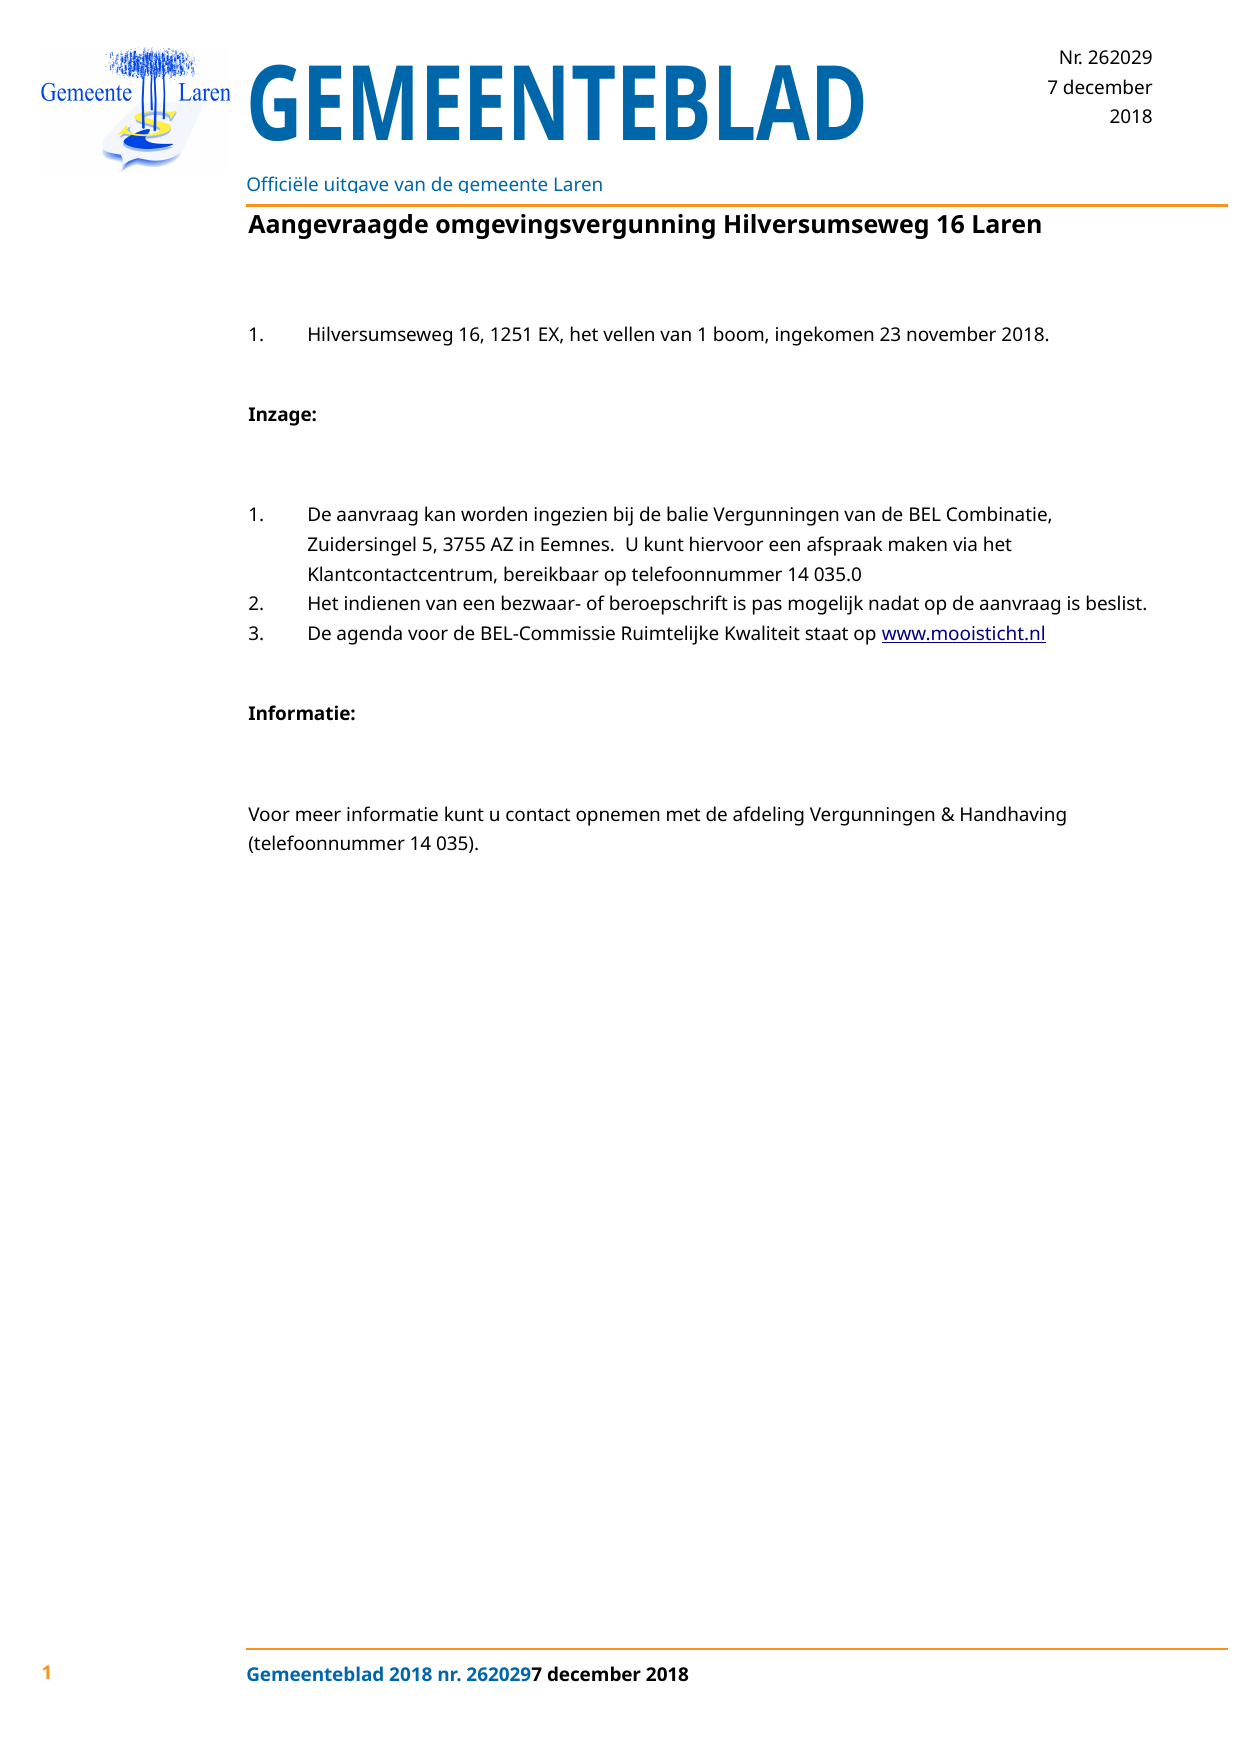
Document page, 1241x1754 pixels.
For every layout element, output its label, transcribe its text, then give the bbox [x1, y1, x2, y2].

picture [41, 47, 231, 172]
list Hilversumseweg 16, 1251 EX, het vellen van 1 boom, ingekomen 23 november 2018. [248, 321, 1152, 346]
list De agenda voor de BEL-Commissie Ruimtelijke Kwaliteit staat op www.mooisticht.nl [248, 620, 1152, 646]
text Informatie: [248, 700, 1152, 726]
text Inzage: [248, 401, 1152, 426]
list Het indienen van een bezwaar- of beroepschrift is pas mogelijk nadat op de aanvraag is beslist. [248, 590, 1152, 616]
text Aangevraagde omgevingsvergunning Hilversumseweg 16 Laren [248, 207, 1152, 241]
text Voor meer informatie kunt u contact opnemen met de afdeling Vergunningen & Handhaving (telefoonnummer 14 035). [248, 801, 1152, 856]
list De aanvraag kan worden ingezien bij de balie Vergunningen van de BEL Combinatie, Zuidersingel 5, 3755 AZ in Eemnes. U kunt hiervoor een afspraak maken via het Klantcontactcentrum, bereikbaar op telefoonnummer 14 035.0 [248, 502, 1152, 586]
